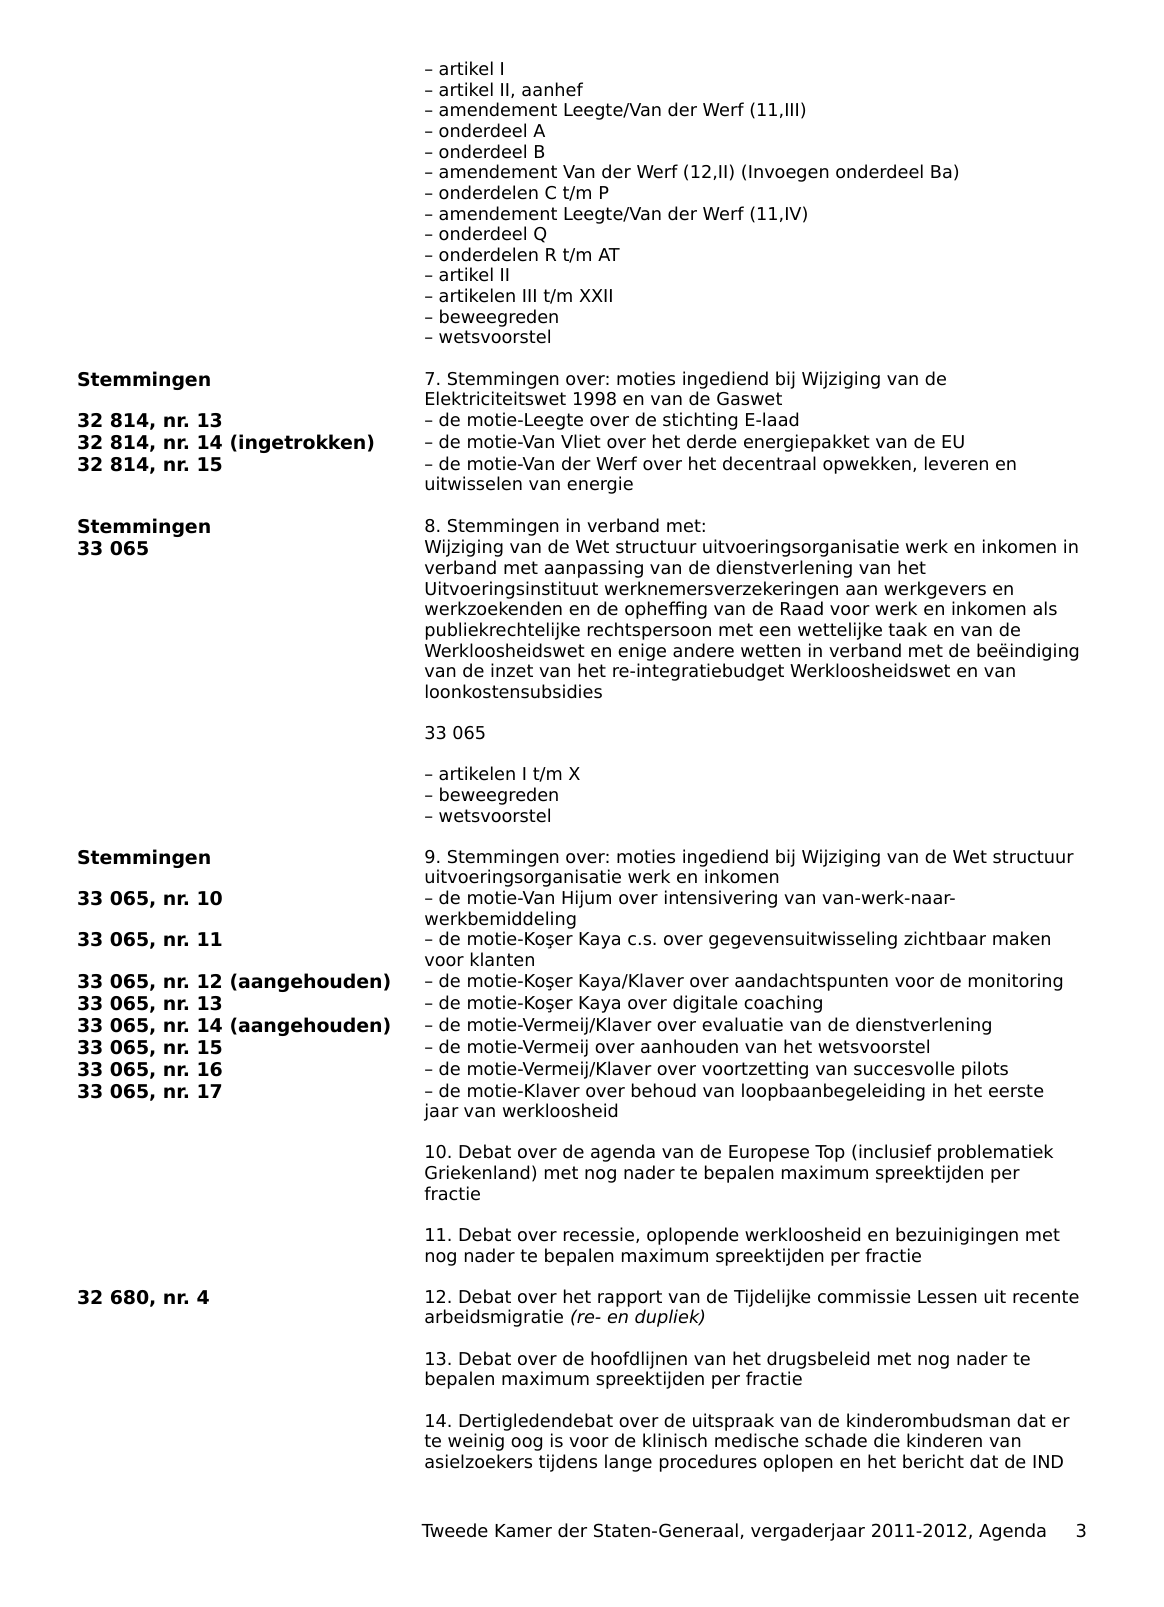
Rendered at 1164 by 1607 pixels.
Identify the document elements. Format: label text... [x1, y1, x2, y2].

table_cell 32 814, nr. 15 [77, 454, 401, 495]
table_cell 8. Stemmingen in verband met: [418, 516, 1087, 537]
table_cell – de motie-Vermeij/Klaver over evaluatie van de dienstverlening [418, 1015, 1087, 1037]
table_cell [401, 265, 418, 286]
table_cell – beweegreden [418, 785, 1087, 806]
table_cell [418, 826, 1087, 847]
table_cell [77, 265, 401, 286]
table_cell [418, 348, 1087, 368]
table_cell [401, 1390, 418, 1411]
table_cell – onderdelen R t/m AT [418, 245, 1087, 265]
table_cell [77, 307, 401, 327]
table_cell [401, 1266, 418, 1287]
table_cell [77, 204, 401, 224]
table_cell [401, 516, 418, 537]
table_cell [77, 1122, 401, 1142]
table_cell [401, 1081, 418, 1122]
table_cell [401, 826, 418, 847]
table_cell [77, 162, 401, 183]
table_cell [401, 1037, 418, 1058]
table_cell [401, 286, 418, 307]
table_cell – artikel II [418, 265, 1087, 286]
table_cell [77, 826, 401, 847]
table_cell – beweegreden [418, 307, 1087, 327]
table_cell Stemmingen [77, 516, 401, 537]
table_cell [401, 993, 418, 1014]
table_cell – de motie-Van Hijum over intensivering van van-werk-naar-werkbemiddeling [418, 888, 1087, 929]
table_cell – de motie-Klaver over behoud van loopbaanbegeleiding in het eerste jaar van werkloosheid [418, 1081, 1087, 1122]
table_cell [401, 764, 418, 785]
table_cell 33 065, nr. 11 [77, 929, 401, 971]
table_cell 9. Stemmingen over: moties ingediend bij Wijziging van de Wet structuur uitvoeringsorganisatie werk en inkomen [418, 847, 1087, 888]
table_cell [77, 1328, 401, 1349]
table_cell [401, 1225, 418, 1266]
table_cell Stemmingen [77, 847, 401, 888]
table_cell [401, 1143, 418, 1204]
table_cell – artikelen I t/m X [418, 764, 1087, 785]
table_cell [77, 806, 401, 826]
table_cell [77, 703, 401, 723]
table_cell [401, 327, 418, 348]
table_cell Wijziging van de Wet structuur uitvoeringsorganisatie werk en inkomen in verband met aanpassing van de dienstverlening van het Uitvoeringsinstituut werknemersverzekeringen aan werkgevers en werkzoekenden en de opheffing van de Raad voor werk en inkomen als publiekrechtelijke rechtspersoon met een wettelijke taak en van de Werkloosheidswet en enige andere wetten in verband met de beëindiging van de inzet van het re-integratiebudget Werkloosheidswet en van loonkostensubsidies [418, 538, 1087, 702]
table_cell [77, 245, 401, 265]
table_cell [401, 971, 418, 993]
table_cell [77, 1411, 401, 1472]
table_cell [77, 59, 401, 80]
table_cell [401, 744, 418, 764]
table_cell [77, 764, 401, 785]
table_cell – onderdeel A [418, 121, 1087, 142]
table_cell [77, 1204, 401, 1225]
table_cell [418, 495, 1087, 516]
table_cell [77, 1143, 401, 1204]
table_cell [401, 121, 418, 142]
table_cell – de motie-Vermeij over aanhouden van het wetsvoorstel [418, 1037, 1087, 1058]
table_cell [418, 1122, 1087, 1142]
table_cell – wetsvoorstel [418, 806, 1087, 826]
table_cell [418, 744, 1087, 764]
table_cell [401, 1059, 418, 1081]
table_cell [401, 888, 418, 929]
table_cell [418, 1328, 1087, 1349]
table_cell [77, 286, 401, 307]
table_cell – amendement Leegte/Van der Werf (11,IV) [418, 204, 1087, 224]
table_cell [77, 224, 401, 245]
table_cell [401, 80, 418, 100]
table_cell 33 065, nr. 15 [77, 1037, 401, 1058]
table_cell [401, 348, 418, 368]
table_cell [401, 59, 418, 80]
table_cell [401, 369, 418, 410]
table_cell – amendement Van der Werf (12,II) (Invoegen onderdeel Ba) [418, 162, 1087, 183]
table_cell [401, 432, 418, 454]
table_cell 33 065 [77, 538, 401, 702]
table_cell [401, 1328, 418, 1349]
table_cell [401, 1411, 418, 1472]
table_cell – wetsvoorstel [418, 327, 1087, 348]
table_cell 7. Stemmingen over: moties ingediend bij Wijziging van de Elektriciteitswet 1998 en van de Gaswet [418, 369, 1087, 410]
table_cell – de motie-Van der Werf over het decentraal opwekken, leveren en uitwisselen van energie [418, 454, 1087, 495]
table_cell [401, 703, 418, 723]
table_cell 13. Debat over de hoofdlijnen van het drugsbeleid met nog nader te bepalen maximum spreektijden per fractie [418, 1349, 1087, 1390]
table_cell [401, 1204, 418, 1225]
table_cell [418, 1266, 1087, 1287]
table_cell 33 065, nr. 14 (aangehouden) [77, 1015, 401, 1037]
table_cell 32 814, nr. 14 (ingetrokken) [77, 432, 401, 454]
table_cell [77, 121, 401, 142]
table_cell [401, 204, 418, 224]
table_cell [401, 495, 418, 516]
table_cell 33 065, nr. 16 [77, 1059, 401, 1081]
table_cell [401, 1122, 418, 1142]
table_cell – amendement Leegte/Van der Werf (11,III) [418, 100, 1087, 121]
table_cell 11. Debat over recessie, oplopende werkloosheid en bezuinigingen met nog nader te bepalen maximum spreektijden per fractie [418, 1225, 1087, 1266]
table_cell [77, 100, 401, 121]
table_cell – artikel II, aanhef [418, 80, 1087, 100]
table_cell – de motie-Vermeij/Klaver over voortzetting van succesvolle pilots [418, 1059, 1087, 1081]
table_cell [77, 1266, 401, 1287]
table_cell – de motie-Van Vliet over het derde energiepakket van de EU [418, 432, 1087, 454]
table_cell [77, 723, 401, 744]
table_cell – onderdeel B [418, 142, 1087, 162]
table_cell [401, 183, 418, 203]
table_cell [401, 245, 418, 265]
table_cell [401, 100, 418, 121]
table_cell 12. Debat over het rapport van de Tijdelijke commissie Lessen uit recente arbeidsmigratie (re- en dupliek) [418, 1287, 1087, 1328]
table_cell 33 065, nr. 10 [77, 888, 401, 929]
table_cell [77, 1225, 401, 1266]
table_cell 33 065, nr. 13 [77, 993, 401, 1014]
table_cell [77, 495, 401, 516]
table_cell [418, 1204, 1087, 1225]
table_cell – de motie-Koşer Kaya over digitale coaching [418, 993, 1087, 1014]
table_cell [77, 142, 401, 162]
table_cell [401, 785, 418, 806]
table_cell 33 065 [418, 723, 1087, 744]
table_cell – onderdeel Q [418, 224, 1087, 245]
table_cell – artikel I [418, 59, 1087, 80]
table_cell – onderdelen C t/m P [418, 183, 1087, 203]
table_cell 32 814, nr. 13 [77, 410, 401, 432]
table_cell [401, 454, 418, 495]
table_cell [77, 1390, 401, 1411]
table_cell [401, 1349, 418, 1390]
table_cell [77, 80, 401, 100]
table_cell [401, 162, 418, 183]
table_cell 10. Debat over de agenda van de Europese Top (inclusief problematiek Griekenland) met nog nader te bepalen maximum spreektijden per fractie [418, 1143, 1087, 1204]
table_cell – de motie-Leegte over de stichting E-laad [418, 410, 1087, 432]
table_cell 33 065, nr. 17 [77, 1081, 401, 1122]
table_cell 14. Dertigledendebat over de uitspraak van de kinderombudsman dat er te weinig oog is voor de klinisch medische schade die kinderen van asielzoekers tijdens lange procedures oplopen en het bericht dat de IND [418, 1411, 1087, 1472]
table_cell 33 065, nr. 12 (aangehouden) [77, 971, 401, 993]
table_cell [401, 224, 418, 245]
table_cell [77, 744, 401, 764]
table_cell 32 680, nr. 4 [77, 1287, 401, 1328]
table_cell [401, 307, 418, 327]
table_cell [77, 348, 401, 368]
table_cell [401, 847, 418, 888]
table_cell [77, 327, 401, 348]
table_cell [77, 183, 401, 203]
table_cell [418, 703, 1087, 723]
table_cell [418, 1390, 1087, 1411]
table_cell [401, 806, 418, 826]
table_cell [401, 1015, 418, 1037]
table_cell [401, 142, 418, 162]
table_cell [401, 410, 418, 432]
table_cell [401, 723, 418, 744]
table_cell [77, 785, 401, 806]
table_cell [401, 538, 418, 702]
table_cell [401, 1287, 418, 1328]
table_cell Stemmingen [77, 369, 401, 410]
table_cell [401, 929, 418, 971]
table_cell – de motie-Koşer Kaya c.s. over gegevensuitwisseling zichtbaar maken voor klanten [418, 929, 1087, 971]
table_cell – artikelen III t/m XXII [418, 286, 1087, 307]
table_cell – de motie-Koşer Kaya/Klaver over aandachtspunten voor de monitoring [418, 971, 1087, 993]
table_cell [77, 1349, 401, 1390]
